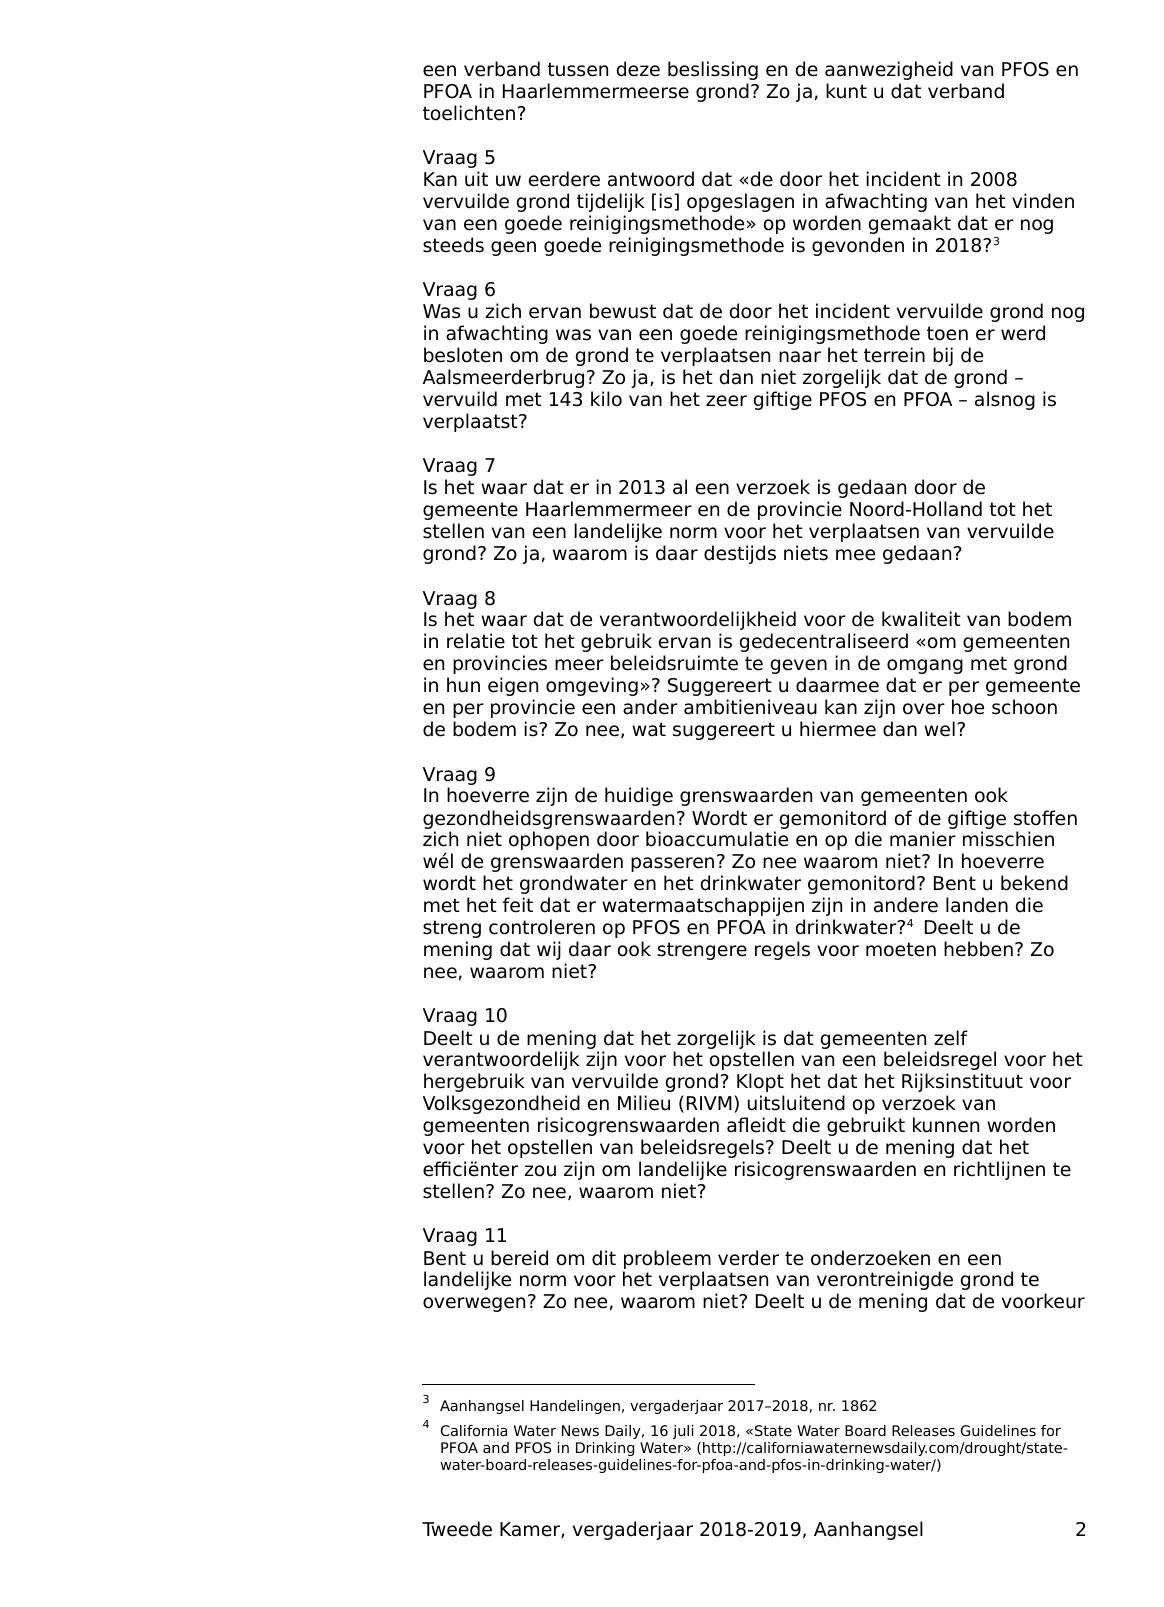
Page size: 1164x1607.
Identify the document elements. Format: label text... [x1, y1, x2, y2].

text Aanhangsel Handelingen, vergaderjaar 2017–2018, nr. 1862 [422, 1393, 1087, 1416]
text Vraag 5 [422, 147, 1087, 169]
text een verband tussen deze beslissing en de aanwezigheid van PFOS en PFOA in Haarlemmermeerse grond? Zo ja, kunt u dat verband toelichten? [422, 59, 1087, 125]
text Bent u bereid om dit probleem verder te onderzoeken en een landelijke norm voor het verplaatsen van verontreinigde grond te overwegen? Zo nee, waarom niet? Deelt u de mening dat de voorkeur [422, 1247, 1087, 1313]
text Vraag 11 [422, 1225, 1087, 1247]
text California Water News Daily, 16 juli 2018, «State Water Board Releases Guidelines for PFOA and PFOS in Drinking Water» (http://californiawaternewsdaily.com/drought/state-water-board-releases-guidelines-for-pfoa-and-pfos-in-drinking-water/) [422, 1418, 1087, 1474]
text Was u zich ervan bewust dat de door het incident vervuilde grond nog in afwachting was van een goede reinigingsmethode toen er werd besloten om de grond te verplaatsen naar het terrein bij de Aalsmeerderbrug? Zo ja, is het dan niet zorgelijk dat de grond – vervuild met 143 kilo van het zeer giftige PFOS en PFOA – alsnog is verplaatst? [422, 301, 1087, 433]
text Vraag 10 [422, 1005, 1087, 1027]
text Vraag 8 [422, 587, 1087, 609]
text Vraag 7 [422, 455, 1087, 477]
text Is het waar dat de verantwoordelijkheid voor de kwaliteit van bodem in relatie tot het gebruik ervan is gedecentraliseerd «om gemeenten en provincies meer beleidsruimte te geven in de omgang met grond in hun eigen omgeving»? Suggereert u daarmee dat er per gemeente en per provincie een ander ambitieniveau kan zijn over hoe schoon de bodem is? Zo nee, wat suggereert u hiermee dan wel? [422, 609, 1087, 741]
text In hoeverre zijn de huidige grenswaarden van gemeenten ook gezondheidsgrenswaarden? Wordt er gemonitord of de giftige stoffen zich niet ophopen door bioaccumulatie en op die manier misschien wél de grenswaarden passeren? Zo nee waarom niet? In hoeverre wordt het grondwater en het drinkwater gemonitord? Bent u bekend met het feit dat er watermaatschappijen zijn in andere landen die streng controleren op PFOS en PFOA in drinkwater? Deelt u de mening dat wij daar ook strengere regels voor moeten hebben? Zo nee, waarom niet? [422, 785, 1087, 983]
text Vraag 9 [422, 763, 1087, 785]
text Vraag 6 [422, 279, 1087, 301]
text Deelt u de mening dat het zorgelijk is dat gemeenten zelf verantwoordelijk zijn voor het opstellen van een beleidsregel voor het hergebruik van vervuilde grond? Klopt het dat het Rijksinstituut voor Volksgezondheid en Milieu (RIVM) uitsluitend op verzoek van gemeenten risicogrenswaarden afleidt die gebruikt kunnen worden voor het opstellen van beleidsregels? Deelt u de mening dat het efficiënter zou zijn om landelijke risicogrenswaarden en richtlijnen te stellen? Zo nee, waarom niet? [422, 1027, 1087, 1203]
text Is het waar dat er in 2013 al een verzoek is gedaan door de gemeente Haarlemmermeer en de provincie Noord-Holland tot het stellen van een landelijke norm voor het verplaatsen van vervuilde grond? Zo ja, waarom is daar destijds niets mee gedaan? [422, 477, 1087, 565]
text Kan uit uw eerdere antwoord dat «de door het incident in 2008 vervuilde grond tijdelijk [is] opgeslagen in afwachting van het vinden van een goede reinigingsmethode» op worden gemaakt dat er nog steeds geen goede reinigingsmethode is gevonden in 2018? [422, 169, 1087, 257]
